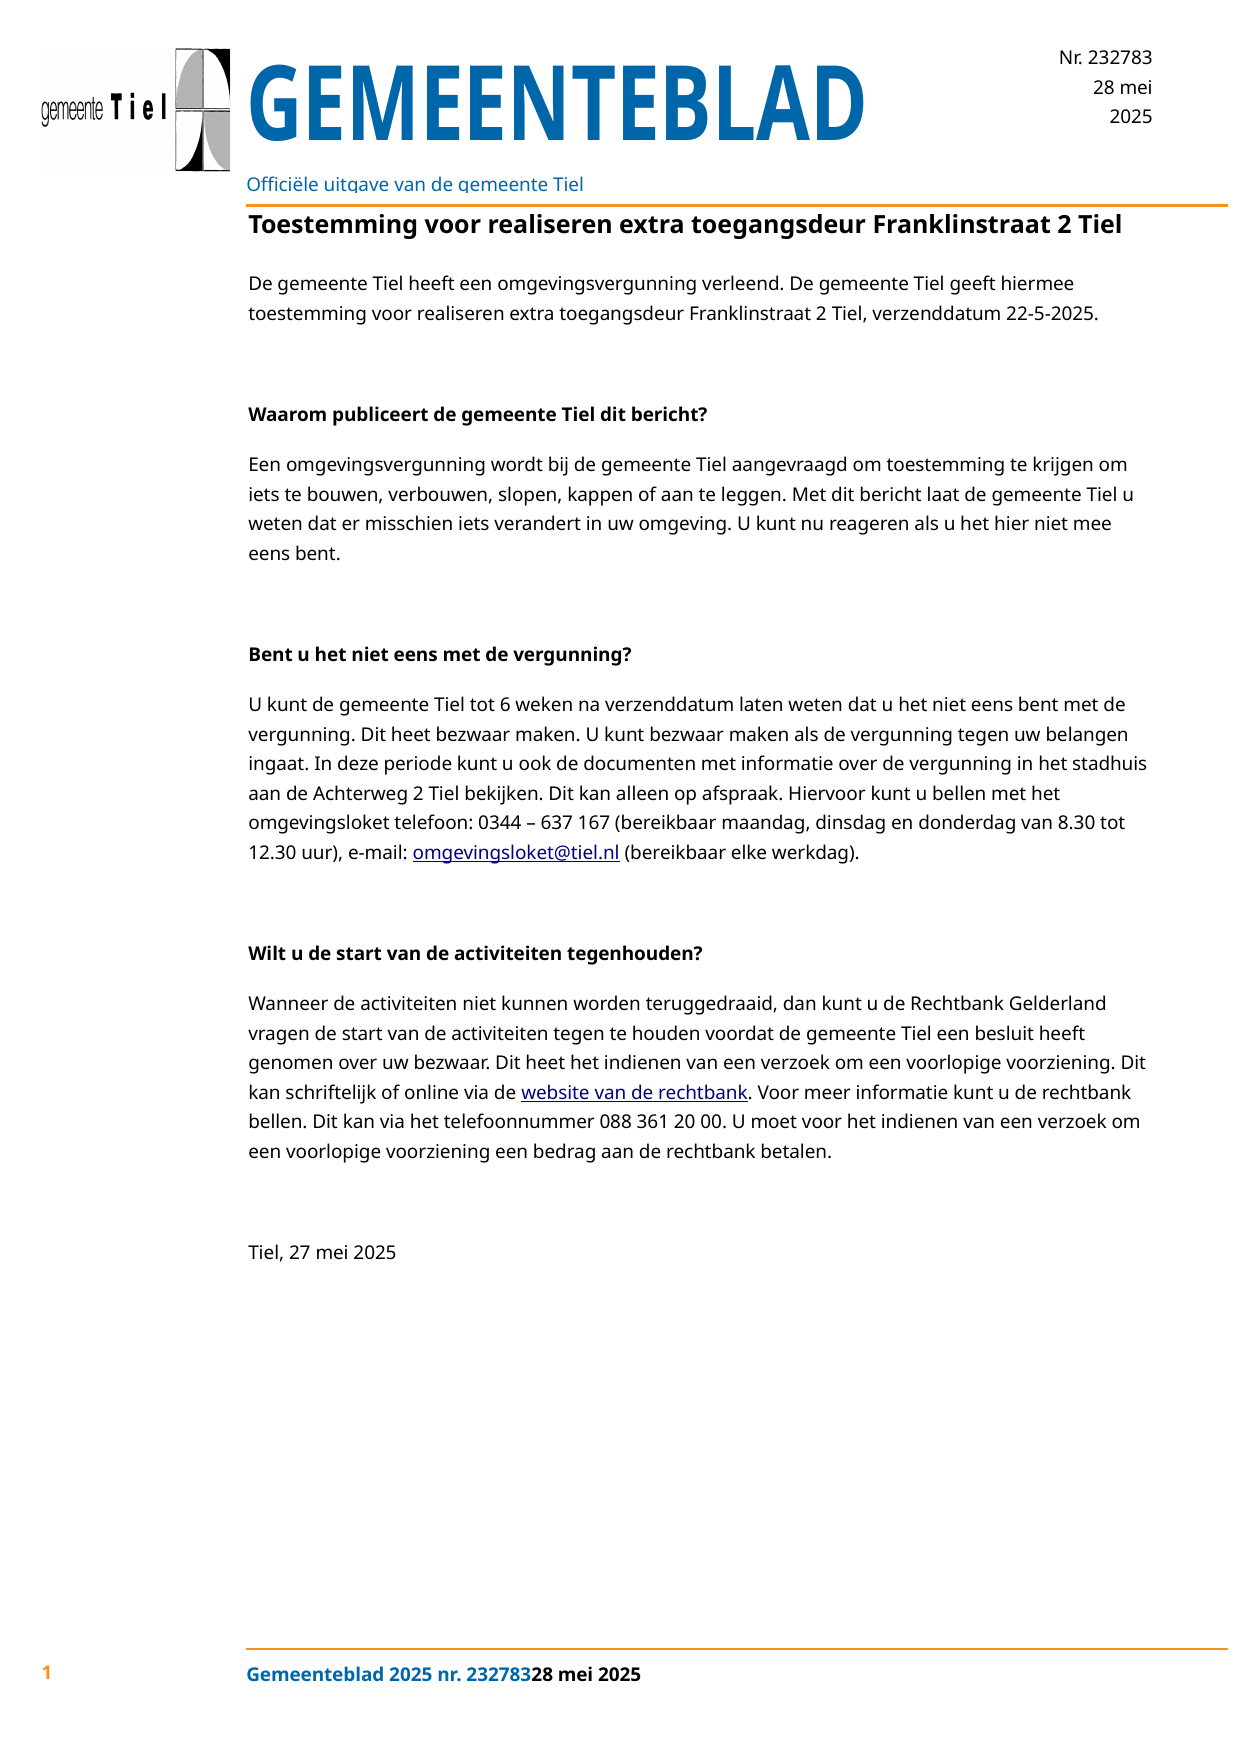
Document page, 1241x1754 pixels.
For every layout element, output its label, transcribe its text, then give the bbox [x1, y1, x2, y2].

text Waarom publiceert de gemeente Tiel dit bericht? [248, 401, 1152, 426]
text U kunt de gemeente Tiel tot 6 weken na verzenddatum laten weten dat u het niet eens bent met de vergunning. Dit heet bezwaar maken. U kunt bezwaar maken als de vergunning tegen uw belangen ingaat. In deze periode kunt u ook de documenten met informatie over de vergunning in het stadhuis aan de Achterweg 2 Tiel bekijken. Dit kan alleen op afspraak. Hiervoor kunt u bellen met het omgevingsloket telefoon: 0344 – 637 167 (bereikbaar maandag, dinsdag en donderdag van 8.30 tot 12.30 uur), e-mail: omgevingsloket@tiel.nl (bereikbaar elke werkdag). [248, 691, 1152, 865]
text De gemeente Tiel heeft een omgevingsvergunning verleend. De gemeente Tiel geeft hiermee toestemming voor realiseren extra toegangsdeur Franklinstraat 2 Tiel, verzenddatum 22-5-2025. [248, 270, 1152, 326]
picture [41, 47, 231, 172]
text Wilt u de start van de activiteiten tegenhouden? [248, 940, 1152, 966]
text Wanneer de activiteiten niet kunnen worden teruggedraaid, dan kunt u de Rechtbank Gelderland vragen de start van de activiteiten tegen te houden voordat de gemeente Tiel een besluit heeft genomen over uw bezwaar. Dit heet het indienen van een verzoek om een voorlopige voorziening. Dit kan schriftelijk of online via de website van de rechtbank. Voor meer informatie kunt u de rechtbank bellen. Dit kan via het telefoonnummer 088 361 20 00. U moet voor het indienen van een verzoek om een voorlopige voorziening een bedrag aan de rechtbank betalen. [248, 990, 1152, 1164]
text Toestemming voor realiseren extra toegangsdeur Franklinstraat 2 Tiel [248, 207, 1152, 241]
text Een omgevingsvergunning wordt bij de gemeente Tiel aangevraagd om toestemming te krijgen om iets te bouwen, verbouwen, slopen, kappen of aan te leggen. Met dit bericht laat de gemeente Tiel u weten dat er misschien iets verandert in uw omgeving. U kunt nu reageren als u het hier niet mee eens bent. [248, 451, 1152, 566]
text Bent u het niet eens met de vergunning? [248, 641, 1152, 666]
text Tiel, 27 mei 2025 [248, 1239, 1152, 1265]
